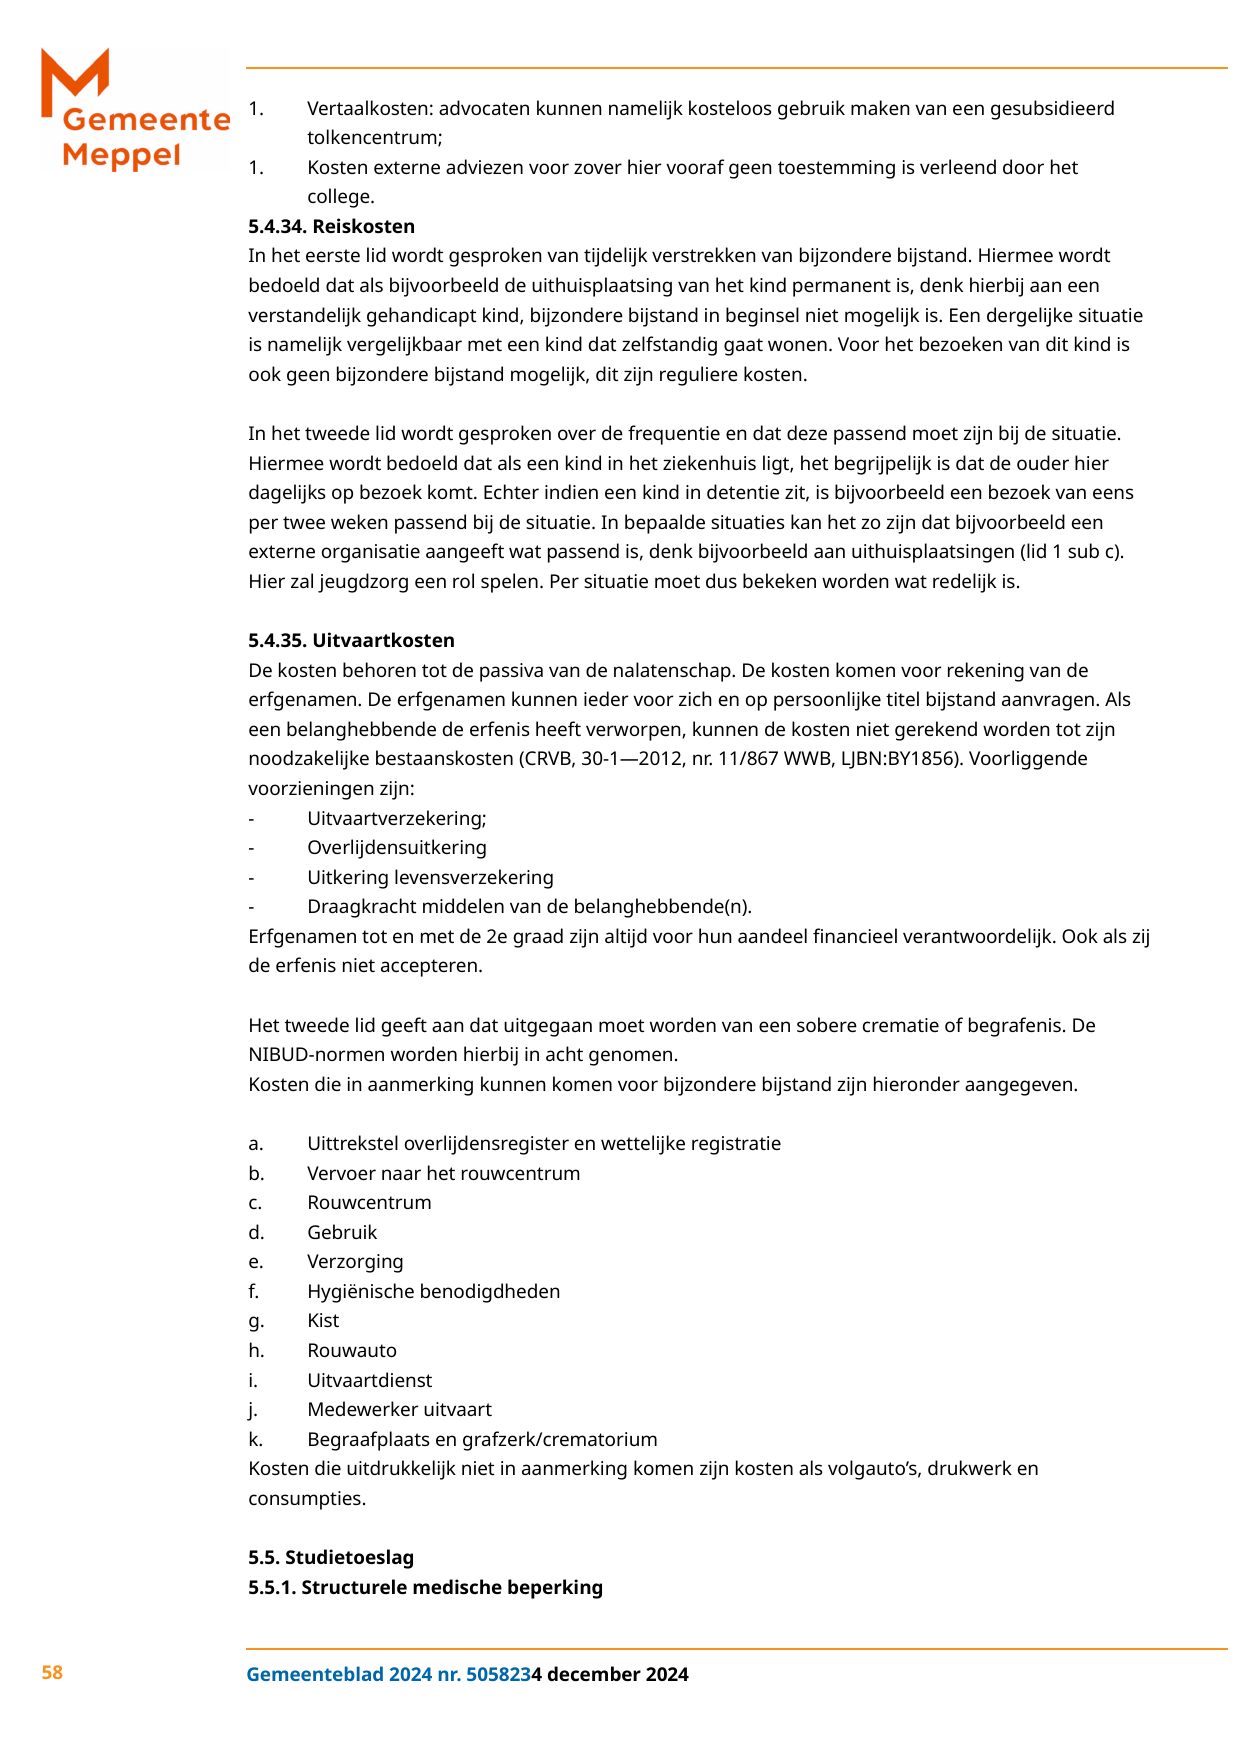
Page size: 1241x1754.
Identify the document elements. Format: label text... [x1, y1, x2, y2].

list Verzorging [248, 1248, 1152, 1274]
list Medewerker uitvaart [248, 1396, 1152, 1422]
list Uitvaartdienst [248, 1367, 1152, 1393]
text In het eerste lid wordt gesproken van tijdelijk verstrekken van bijzondere bijstand. Hiermee wordt bedoeld dat als bijvoorbeeld de uithuisplaatsing van het kind permanent is, denk hierbij aan een verstandelijk gehandicapt kind, bijzondere bijstand in beginsel niet mogelijk is. Een dergelijke situatie is namelijk vergelijkbaar met een kind dat zelfstandig gaat wonen. Voor het bezoeken van dit kind is ook geen bijzondere bijstand mogelijk, dit zijn reguliere kosten. [248, 243, 1152, 387]
list Rouwcentrum [248, 1189, 1152, 1215]
list Vertaalkosten: advocaten kunnen namelijk kosteloos gebruik maken van een gesubsidieerd tolkencentrum; [248, 95, 1152, 150]
text Het tweede lid geeft aan dat uitgegaan moet worden van een sobere crematie of begrafenis. De NIBUD-normen worden hierbij in acht genomen. [248, 1012, 1152, 1067]
text De kosten behoren tot de passiva van de nalatenschap. De kosten komen voor rekening van de erfgenamen. De erfgenamen kunnen ieder voor zich en op persoonlijke titel bijstand aanvragen. Als een belanghebbende de erfenis heeft verworpen, kunnen de kosten niet gerekend worden tot zijn noodzakelijke bestaanskosten (CRVB, 30-1—2012, nr. 11/867 WWB, LJBN:BY1856). Voorliggende voorzieningen zijn: [248, 657, 1152, 801]
list Rouwauto [248, 1337, 1152, 1363]
list Kosten externe adviezen voor zover hier vooraf geen toestemming is verleend door het college. [248, 154, 1152, 209]
text Kosten die uitdrukkelijk niet in aanmerking komen zijn kosten als volgauto’s, drukwerk en consumpties. [248, 1456, 1152, 1511]
list Gebruik [248, 1219, 1152, 1245]
text 5.5. Studietoeslag [248, 1544, 1152, 1570]
list Uitvaartverzekering; [248, 805, 1152, 831]
list Draagkracht middelen van de belanghebbende(n). [248, 893, 1152, 919]
list Overlijdensuitkering [248, 834, 1152, 860]
picture [41, 47, 231, 172]
text 5.4.34. Reiskosten [248, 213, 1152, 239]
text 5.5.1. Structurele medische beperking [248, 1574, 1152, 1600]
list Uittrekstel overlijdensregister en wettelijke registratie [248, 1130, 1152, 1156]
list Vervoer naar het rouwcentrum [248, 1160, 1152, 1186]
text In het tweede lid wordt gesproken over de frequentie en dat deze passend moet zijn bij de situatie. Hiermee wordt bedoeld dat als een kind in het ziekenhuis ligt, het begrijpelijk is dat de ouder hier dagelijks op bezoek komt. Echter indien een kind in detentie zit, is bijvoorbeeld een bezoek van eens per twee weken passend bij de situatie. In bepaalde situaties kan het zo zijn dat bijvoorbeeld een externe organisatie aangeeft wat passend is, denk bijvoorbeeld aan uithuisplaatsingen (lid 1 sub c). Hier zal jeugdzorg een rol spelen. Per situatie moet dus bekeken worden wat redelijk is. [248, 420, 1152, 594]
list Hygiënische benodigdheden [248, 1278, 1152, 1304]
text Erfgenamen tot en met de 2e graad zijn altijd voor hun aandeel financieel verantwoordelijk. Ook als zij de erfenis niet accepteren. [248, 923, 1152, 978]
list Begraafplaats en grafzerk/crematorium [248, 1426, 1152, 1452]
text Kosten die in aanmerking kunnen komen voor bijzondere bijstand zijn hieronder aangegeven. [248, 1071, 1152, 1097]
list Kist [248, 1308, 1152, 1333]
list Uitkering levensverzekering [248, 864, 1152, 890]
text 5.4.35. Uitvaartkosten [248, 627, 1152, 653]
